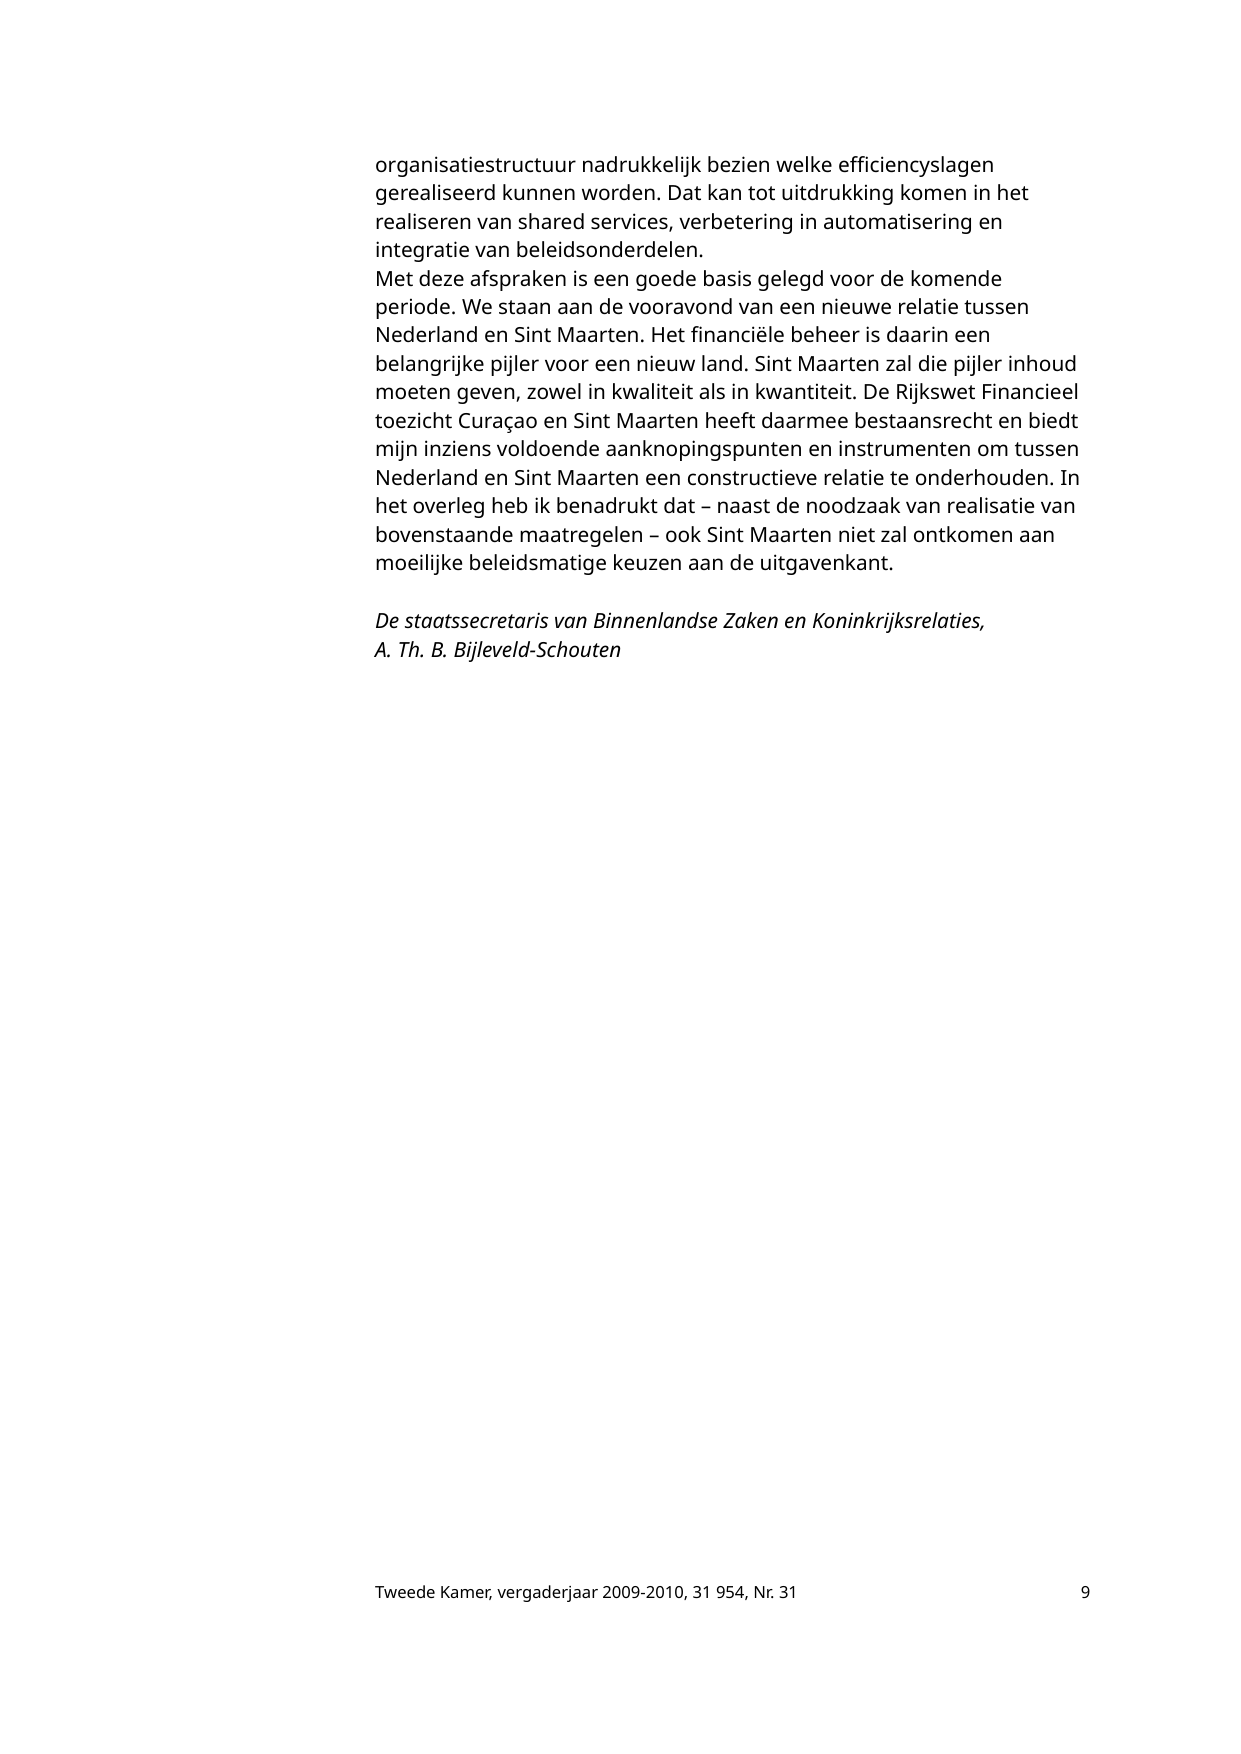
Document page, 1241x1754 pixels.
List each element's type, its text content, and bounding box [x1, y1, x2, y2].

text De staatssecretaris van Binnenlandse Zaken en Koninkrijksrelaties, [375, 607, 1090, 635]
text Met deze afspraken is een goede basis gelegd voor de komende periode. We staan aan de vooravond van een nieuwe relatie tussen Nederland en Sint Maarten. Het financiële beheer is daarin een belangrijke pijler voor een nieuw land. Sint Maarten zal die pijler inhoud moeten geven, zowel in kwaliteit als in kwantiteit. De Rijkswet Financieel toezicht Curaçao en Sint Maarten heeft daarmee bestaansrecht en biedt mijn inziens voldoende aanknopingspunten en instrumenten om tussen Nederland en Sint Maarten een constructieve relatie te onderhouden. In het overleg heb ik benadrukt dat – naast de noodzaak van realisatie van bovenstaande maatregelen – ook Sint Maarten niet zal ontkomen aan moeilijke beleidsmatige keuzen aan de uitgavenkant. [375, 264, 1090, 577]
text organisatiestructuur nadrukkelijk bezien welke efficiencyslagen gerealiseerd kunnen worden. Dat kan tot uitdrukking komen in het realiseren van shared services, verbetering in automatisering en integratie van beleidsonderdelen. [375, 150, 1090, 264]
text A. Th. B. Bijleveld-Schouten [375, 635, 1090, 663]
